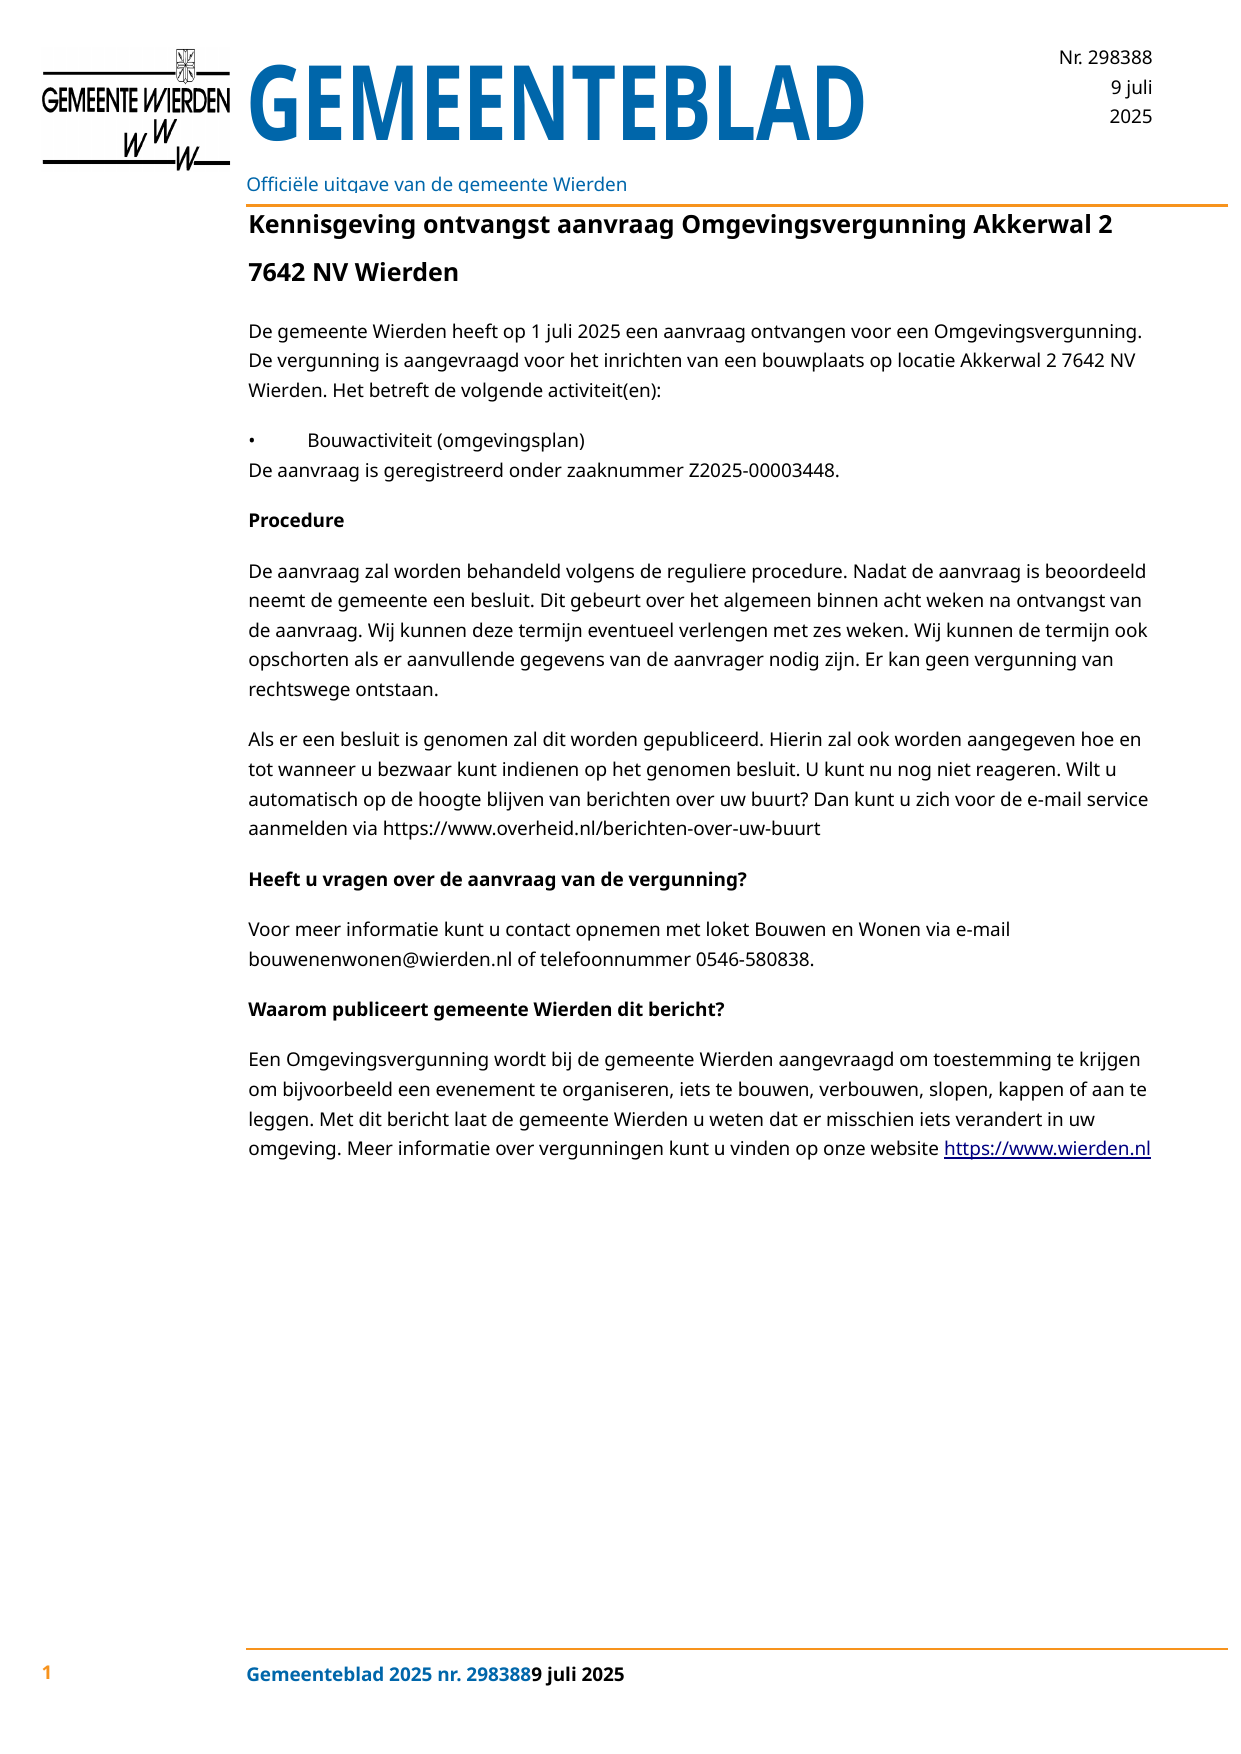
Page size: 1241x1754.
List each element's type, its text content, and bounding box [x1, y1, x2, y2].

text Als er een besluit is genomen zal dit worden gepubliceerd. Hierin zal ook worden aangegeven hoe en tot wanneer u bezwaar kunt indienen op het genomen besluit. U kunt nu nog niet reageren. Wilt u automatisch op de hoogte blijven van berichten over uw buurt? Dan kunt u zich voor de e-mail service aanmelden via https://www.overheid.nl/berichten-over-uw-buurt [248, 727, 1152, 841]
text Voor meer informatie kunt u contact opnemen met loket Bouwen en Wonen via e-mail bouwenenwonen@wierden.nl of telefoonnummer 0546-580838. [248, 916, 1152, 972]
picture [41, 47, 231, 172]
text De aanvraag is geregistreerd onder zaaknummer Z2025-00003448. [248, 457, 1152, 483]
text De gemeente Wierden heeft op 1 juli 2025 een aanvraag ontvangen voor een Omgevingsvergunning. De vergunning is aangevraagd voor het inrichten van een bouwplaats op locatie Akkerwal 2 7642 NV Wierden. Het betreft de volgende activiteit(en): [248, 318, 1152, 403]
text Heeft u vragen over de aanvraag van de vergunning? [248, 866, 1152, 892]
list Bouwactiviteit (omgevingsplan) [248, 427, 1152, 453]
text Een Omgevingsvergunning wordt bij de gemeente Wierden aangevraagd om toestemming te krijgen om bijvoorbeeld een evenement te organiseren, iets te bouwen, verbouwen, slopen, kappen of aan te leggen. Met dit bericht laat de gemeente Wierden u weten dat er misschien iets verandert in uw omgeving. Meer informatie over vergunningen kunt u vinden op onze website https://www.wierden.nl [248, 1047, 1152, 1161]
text Procedure [248, 507, 1152, 533]
text De aanvraag zal worden behandeld volgens de reguliere procedure. Nadat de aanvraag is beoordeeld neemt de gemeente een besluit. Dit gebeurt over het algemeen binnen acht weken na ontvangst van de aanvraag. Wij kunnen deze termijn eventueel verlengen met zes weken. Wij kunnen de termijn ook opschorten als er aanvullende gegevens van de aanvrager nodig zijn. Er kan geen vergunning van rechtswege ontstaan. [248, 558, 1152, 702]
text Waarom publiceert gemeente Wierden dit bericht? [248, 996, 1152, 1022]
text Kennisgeving ontvangst aanvraag Omgevingsvergunning Akkerwal 2 7642 NV Wierden [248, 207, 1152, 288]
